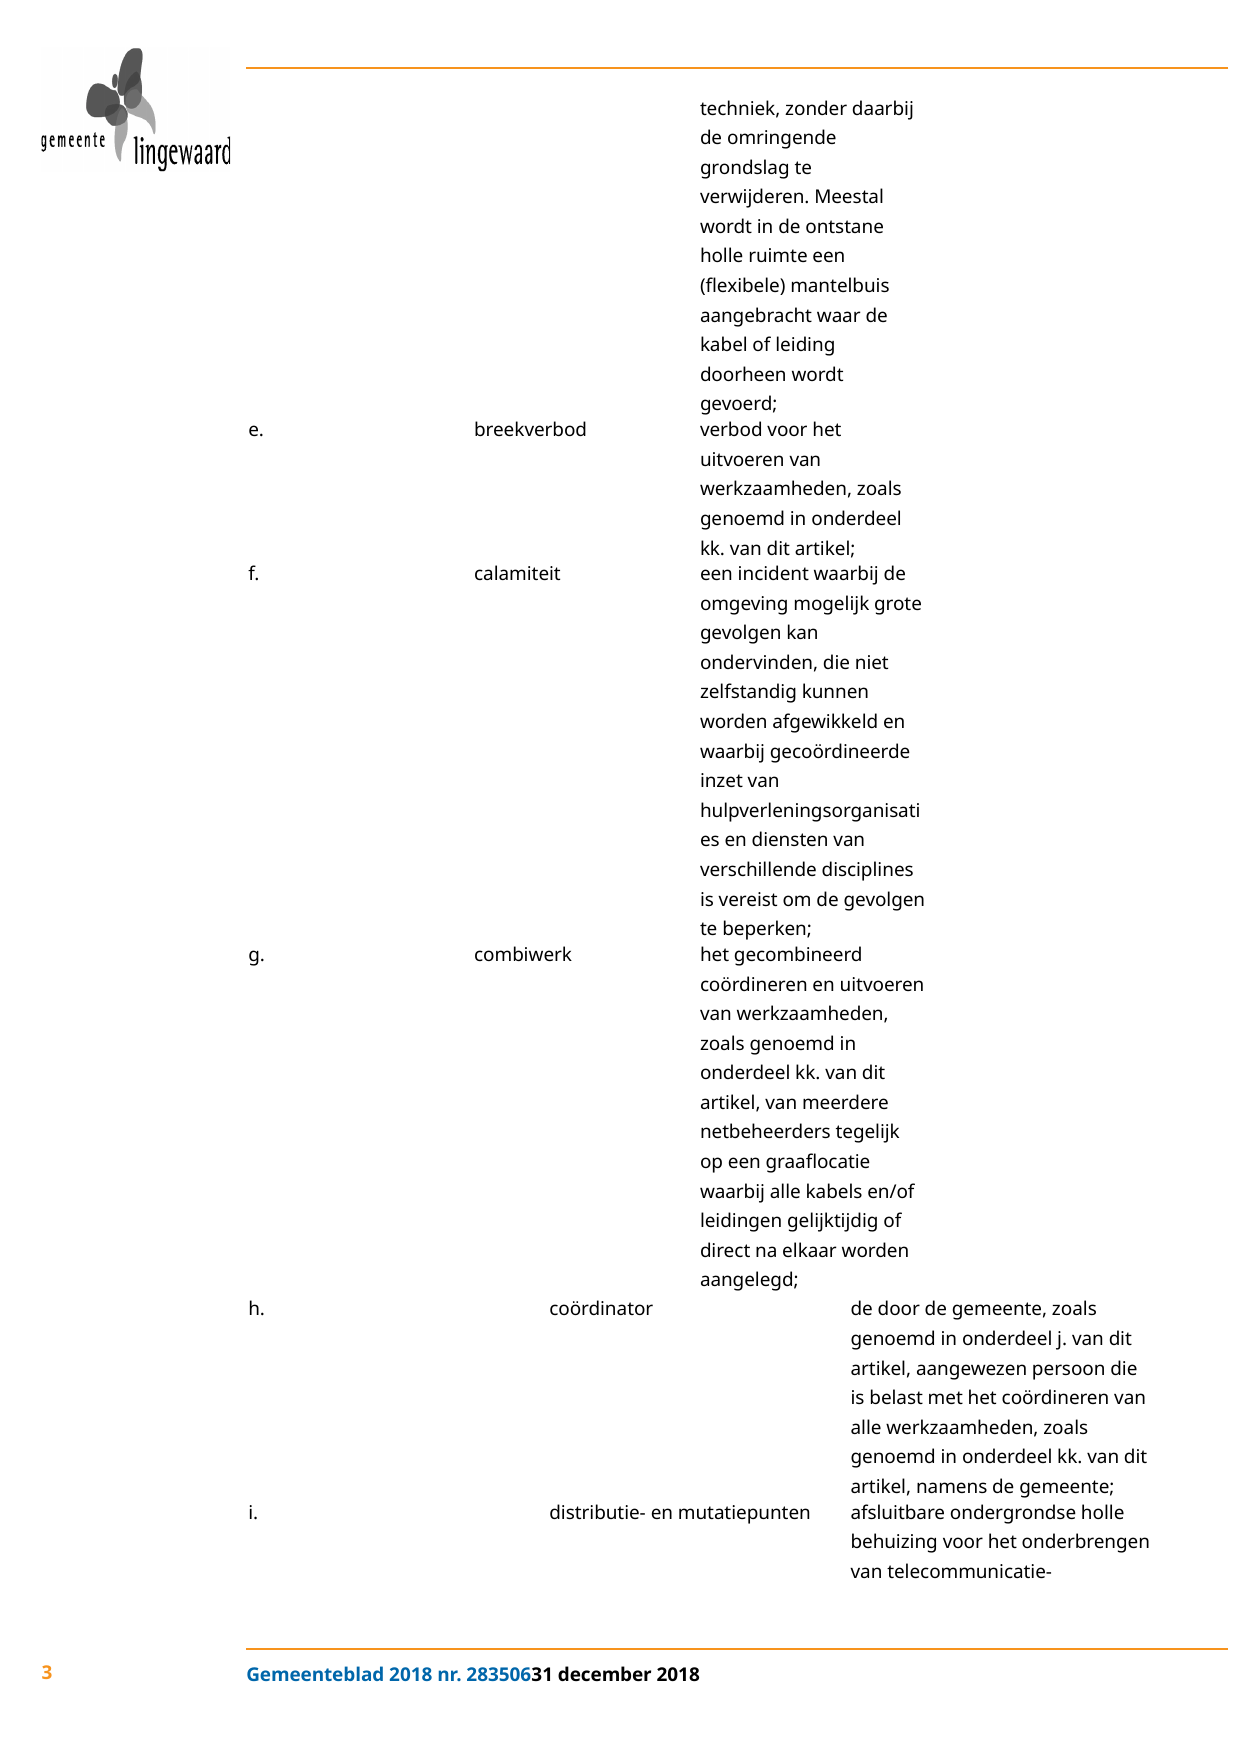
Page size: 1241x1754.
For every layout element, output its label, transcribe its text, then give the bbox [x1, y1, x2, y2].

table_cell [926, 95, 1152, 416]
table_cell [248, 95, 474, 416]
table_header de door de gemeente, zoals genoemd in onderdeel j. van dit artikel, aangewezen persoon die is belast met het coördineren van alle werkzaamheden, zoals genoemd in onderdeel kk. van dit artikel, namens de gemeente; [850, 1296, 1152, 1499]
table_cell afsluitbare ondergrondse holle behuizing voor het onderbrengen van telecommunicatie- [850, 1499, 1152, 1584]
table_cell verbod voor het uitvoeren van werkzaamheden, zoals genoemd in onderdeel kk. van dit artikel; [700, 416, 926, 560]
table_cell distributie- en mutatiepunten [549, 1499, 850, 1584]
table_cell combiwerk [474, 941, 700, 1292]
picture [41, 47, 231, 172]
table_cell het gecombineerd coördineren en uitvoeren van werkzaamheden, zoals genoemd in onderdeel kk. van dit artikel, van meerdere netbeheerders tegelijk op een graaflocatie waarbij alle kabels en/of leidingen gelijktijdig of direct na elkaar worden aangelegd; [700, 941, 926, 1292]
table_cell een incident waarbij de omgeving mogelijk grote gevolgen kan ondervinden, die niet zelfstandig kunnen worden afgewikkeld en waarbij gecoördineerde inzet van hulpverleningsorganisaties en diensten van verschillende disciplines is vereist om de gevolgen te beperken; [700, 560, 926, 941]
table_cell i. [248, 1499, 549, 1584]
table_header h. [248, 1296, 549, 1499]
table_cell e. [248, 416, 474, 560]
table_cell g. [248, 941, 474, 1292]
table_header coördinator [549, 1296, 850, 1499]
table_cell techniek, zonder daarbij de omringende grondslag te verwijderen. Meestal wordt in de ontstane holle ruimte een (flexibele) mantelbuis aangebracht waar de kabel of leiding doorheen wordt gevoerd; [700, 95, 926, 416]
table_cell f. [248, 560, 474, 941]
table_cell breekverbod [474, 416, 700, 560]
table_cell calamiteit [474, 560, 700, 941]
table_cell [474, 95, 700, 416]
